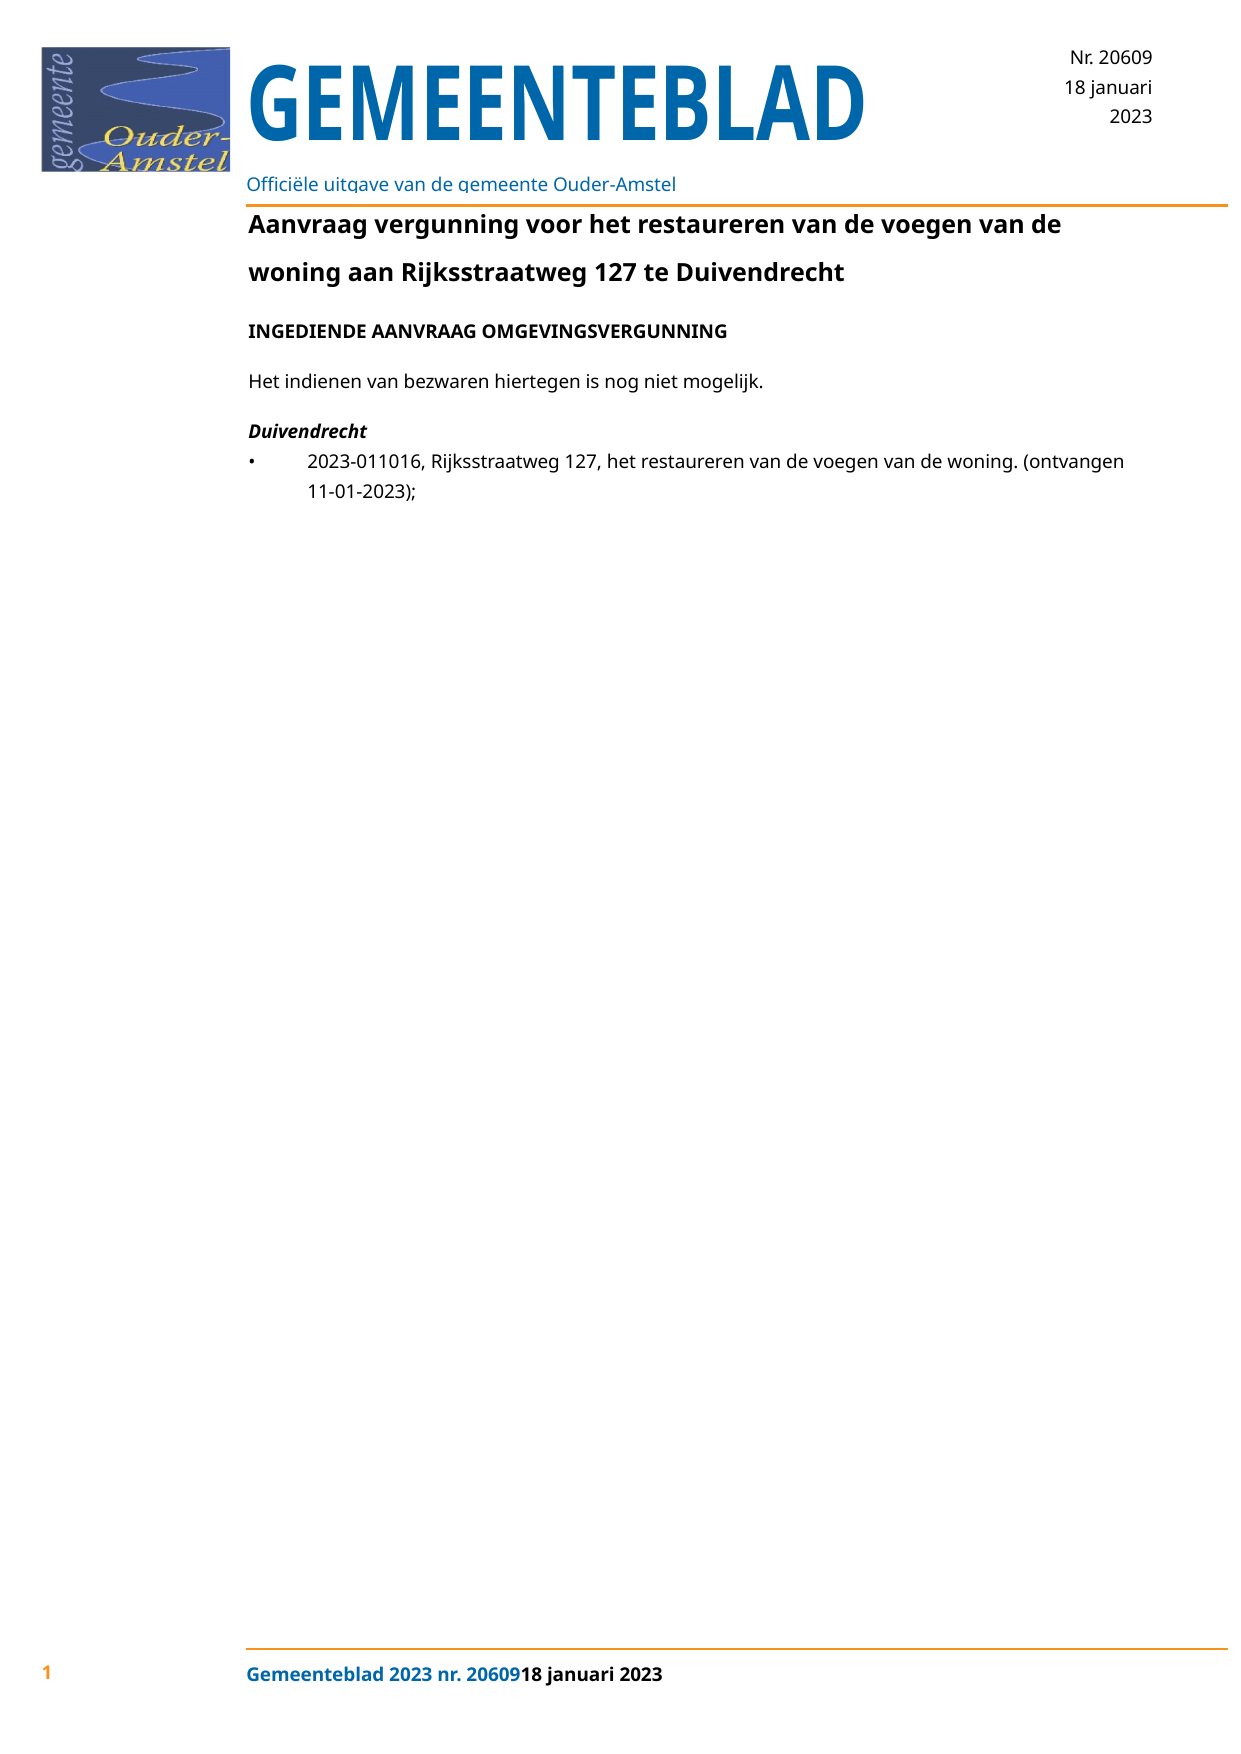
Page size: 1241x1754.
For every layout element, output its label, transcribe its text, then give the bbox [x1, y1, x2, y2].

text INGEDIENDE AANVRAAG OMGEVINGSVERGUNNING [248, 318, 1152, 344]
text Duivendrecht [248, 419, 1152, 444]
picture [41, 47, 231, 172]
text Aanvraag vergunning voor het restaureren van de voegen van de woning aan Rijksstraatweg 127 te Duivendrecht [248, 207, 1152, 288]
text Het indienen van bezwaren hiertegen is nog niet mogelijk. [248, 368, 1152, 394]
list 2023-011016, Rijksstraatweg 127, het restaureren van de voegen van de woning. (ontvangen 11-01-2023); [248, 448, 1152, 504]
